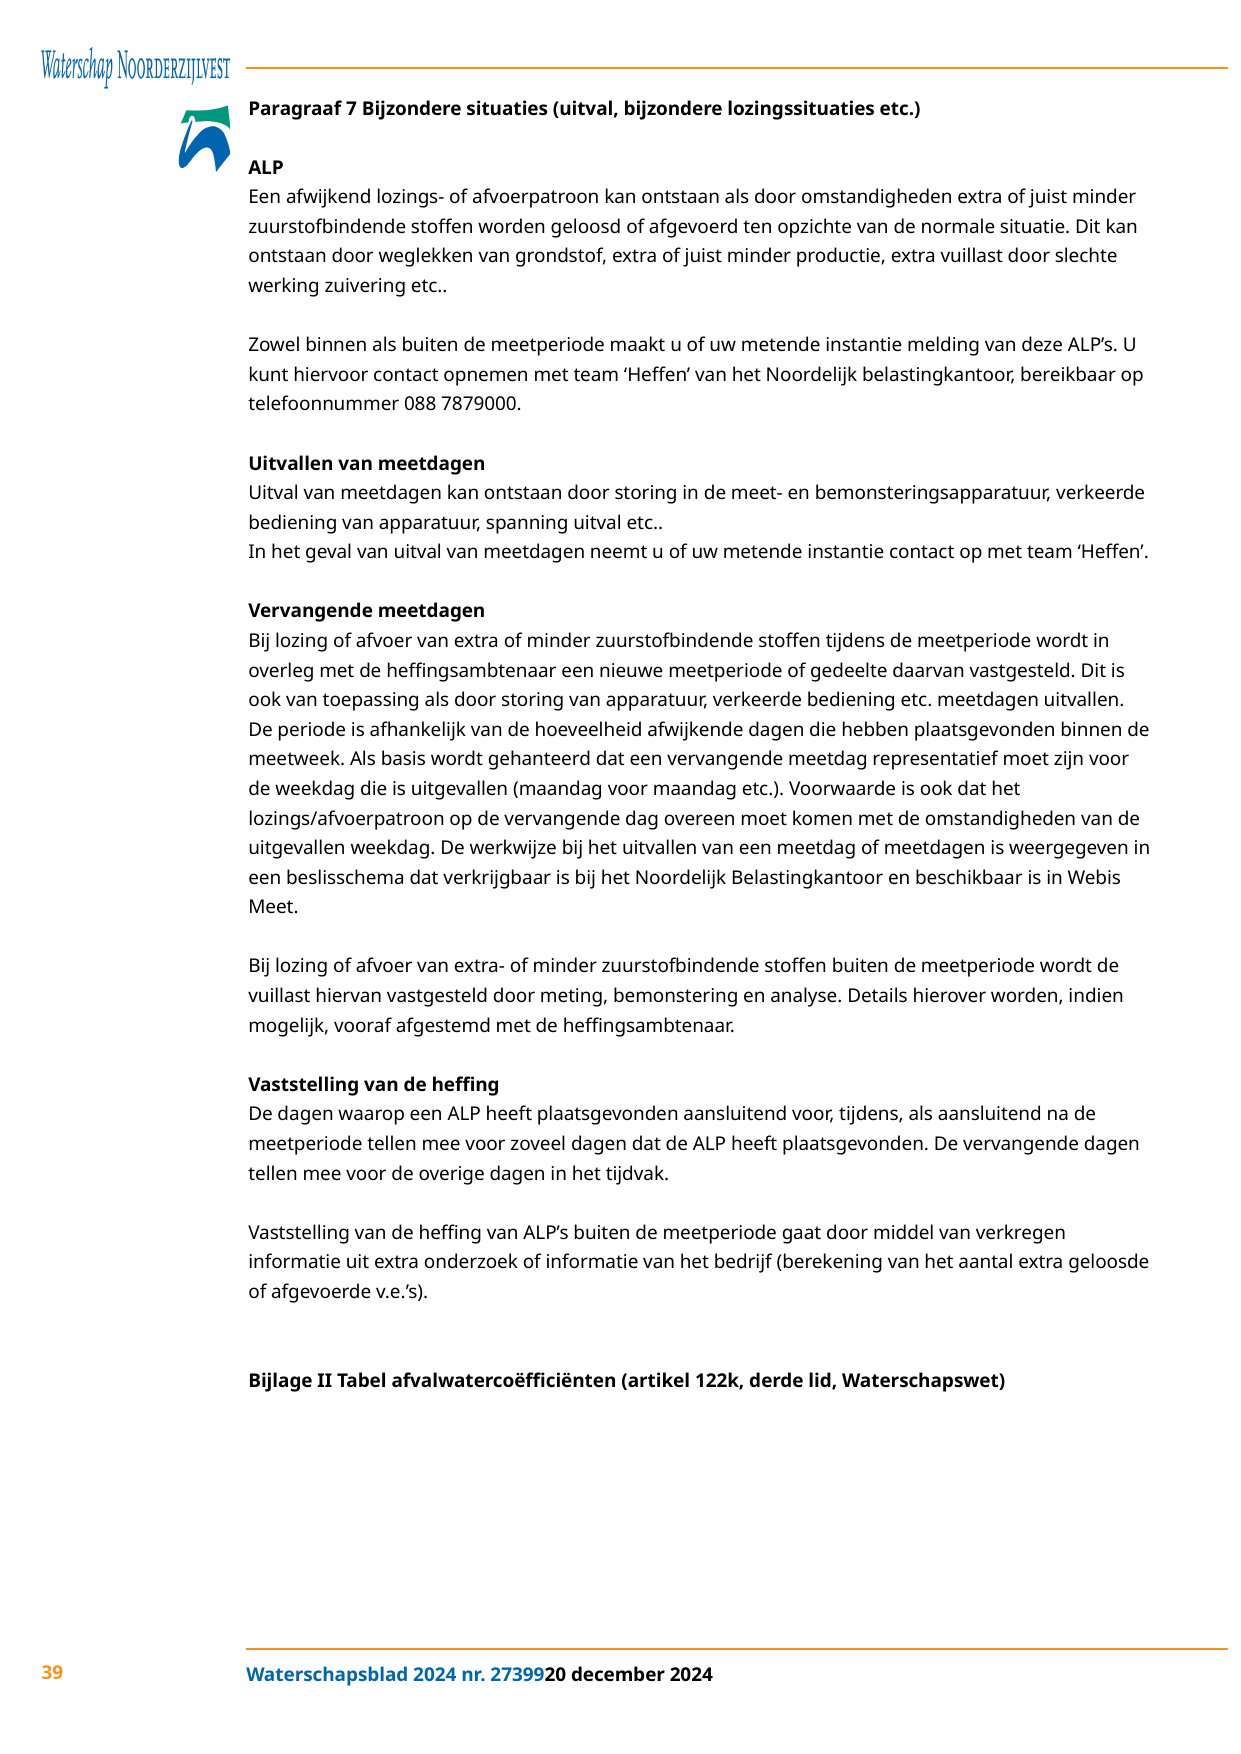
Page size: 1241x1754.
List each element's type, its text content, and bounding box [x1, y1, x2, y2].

text Bij lozing of afvoer van extra- of minder zuurstofbindende stoffen buiten de meetperiode wordt de vuillast hiervan vastgesteld door meting, bemonstering en analyse. Details hierover worden, indien mogelijk, vooraf afgestemd met de heffingsambtenaar. [248, 953, 1152, 1038]
picture [41, 47, 231, 172]
text Vaststelling van de heffing van ALP’s buiten de meetperiode gaat door middel van verkregen informatie uit extra onderzoek of informatie van het bedrijf (berekening van het aantal extra geloosde of afgevoerde v.e.’s). [248, 1219, 1152, 1304]
text Zowel binnen als buiten de meetperiode maakt u of uw metende instantie melding van deze ALP’s. U kunt hiervoor contact opnemen met team ‘Heffen’ van het Noordelijk belastingkantoor, bereikbaar op telefoonnummer 088 7879000. [248, 331, 1152, 416]
text In het geval van uitval van meetdagen neemt u of uw metende instantie contact op met team ‘Heffen’. [248, 538, 1152, 564]
text De periode is afhankelijk van de hoeveelheid afwijkende dagen die hebben plaatsgevonden binnen de meetweek. Als basis wordt gehanteerd dat een vervangende meetdag representatief moet zijn voor de weekdag die is uitgevallen (maandag voor maandag etc.). Voorwaarde is ook dat het lozings/afvoerpatroon op de vervangende dag overeen moet komen met de omstandigheden van de uitgevallen weekdag. De werkwijze bij het uitvallen van een meetdag of meetdagen is weergegeven in een beslisschema dat verkrijgbaar is bij het Noordelijk Belastingkantoor en beschikbaar is in Webis Meet. [248, 716, 1152, 919]
text De dagen waarop een ALP heeft plaatsgevonden aansluitend voor, tijdens, als aansluitend na de meetperiode tellen mee voor zoveel dagen dat de ALP heeft plaatsgevonden. De vervangende dagen tellen mee voor de overige dagen in het tijdvak. [248, 1101, 1152, 1186]
text ALP [248, 154, 1152, 180]
text Bijlage II Tabel afvalwatercoëfficiënten (artikel 122k, derde lid, Waterschapswet) [248, 1367, 1152, 1393]
text Bij lozing of afvoer van extra of minder zuurstofbindende stoffen tijdens de meetperiode wordt in overleg met de heffingsambtenaar een nieuwe meetperiode of gedeelte daarvan vastgesteld. Dit is ook van toepassing als door storing van apparatuur, verkeerde bediening etc. meetdagen uitvallen. [248, 627, 1152, 712]
text Uitval van meetdagen kan ontstaan door storing in de meet- en bemonsteringsapparatuur, verkeerde bediening van apparatuur, spanning uitval etc.. [248, 479, 1152, 535]
text Uitvallen van meetdagen [248, 450, 1152, 476]
text Vervangende meetdagen [248, 598, 1152, 623]
text Een afwijkend lozings- of afvoerpatroon kan ontstaan als door omstandigheden extra of juist minder zuurstofbindende stoffen worden geloosd of afgevoerd ten opzichte van de normale situatie. Dit kan ontstaan door weglekken van grondstof, extra of juist minder productie, extra vuillast door slechte werking zuivering etc.. [248, 183, 1152, 298]
text Vaststelling van de heffing [248, 1071, 1152, 1097]
text Paragraaf 7 Bijzondere situaties (uitval, bijzondere lozingssituaties etc.) [248, 95, 1152, 121]
